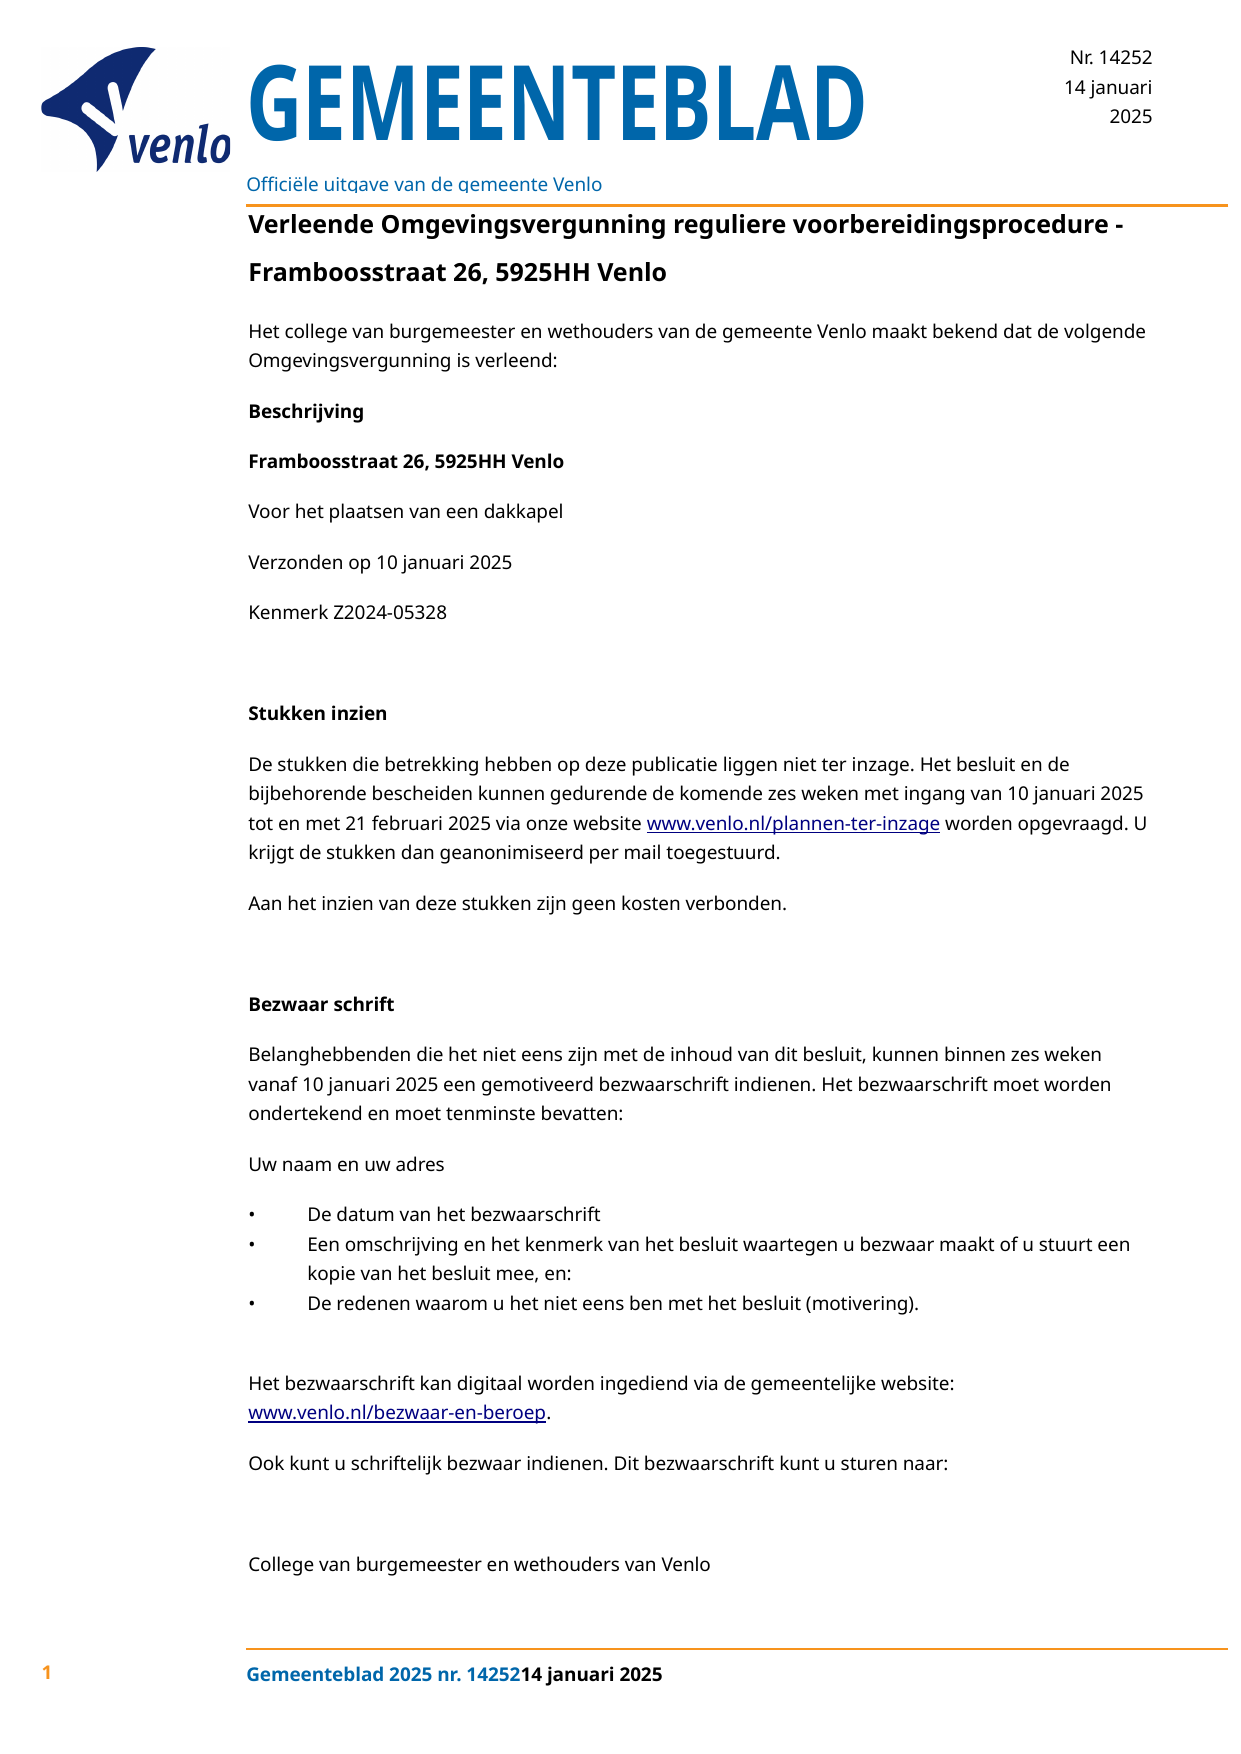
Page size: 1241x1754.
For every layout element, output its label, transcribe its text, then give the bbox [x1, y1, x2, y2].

text Belanghebbenden die het niet eens zijn met de inhoud van dit besluit, kunnen binnen zes weken vanaf 10 januari 2025 een gemotiveerd bezwaarschrift indienen. Het bezwaarschrift moet worden ondertekend en moet tenminste bevatten: [248, 1041, 1152, 1126]
text Aan het inzien van deze stukken zijn geen kosten verbonden. [248, 890, 1152, 916]
picture [41, 47, 231, 172]
text Beschrijving [248, 398, 1152, 424]
text Het college van burgemeester en wethouders van de gemeente Venlo maakt bekend dat de volgende Omgevingsvergunning is verleend: [248, 318, 1152, 373]
text Framboosstraat 26, 5925HH Venlo [248, 448, 1152, 474]
text College van burgemeester en wethouders van Venlo [248, 1551, 1152, 1577]
list De datum van het bezwaarschrift [248, 1201, 1152, 1227]
text Verleende Omgevingsvergunning reguliere voorbereidingsprocedure - Framboosstraat 26, 5925HH Venlo [248, 207, 1152, 288]
text Bezwaar schrift [248, 991, 1152, 1017]
text Ook kunt u schriftelijk bezwaar indienen. Dit bezwaarschrift kunt u sturen naar: [248, 1450, 1152, 1476]
text Verzonden op 10 januari 2025 [248, 549, 1152, 575]
text Voor het plaatsen van een dakkapel [248, 499, 1152, 524]
text Kenmerk Z2024-05328 [248, 599, 1152, 625]
text Het bezwaarschrift kan digitaal worden ingediend via de gemeentelijke website: www.venlo.nl/bezwaar-en-beroep. [248, 1370, 1152, 1425]
text De stukken die betrekking hebben op deze publicatie liggen niet ter inzage. Het besluit en de bijbehorende bescheiden kunnen gedurende de komende zes weken met ingang van 10 januari 2025 tot en met 21 februari 2025 via onze website www.venlo.nl/plannen-ter-inzage worden opgevraagd. U krijgt de stukken dan geanonimiseerd per mail toegestuurd. [248, 751, 1152, 865]
list De redenen waarom u het niet eens ben met het besluit (motivering). [248, 1290, 1152, 1316]
text Uw naam en uw adres [248, 1151, 1152, 1177]
text Stukken inzien [248, 700, 1152, 726]
list Een omschrijving en het kenmerk van het besluit waartegen u bezwaar maakt of u stuurt een kopie van het besluit mee, en: [248, 1231, 1152, 1286]
